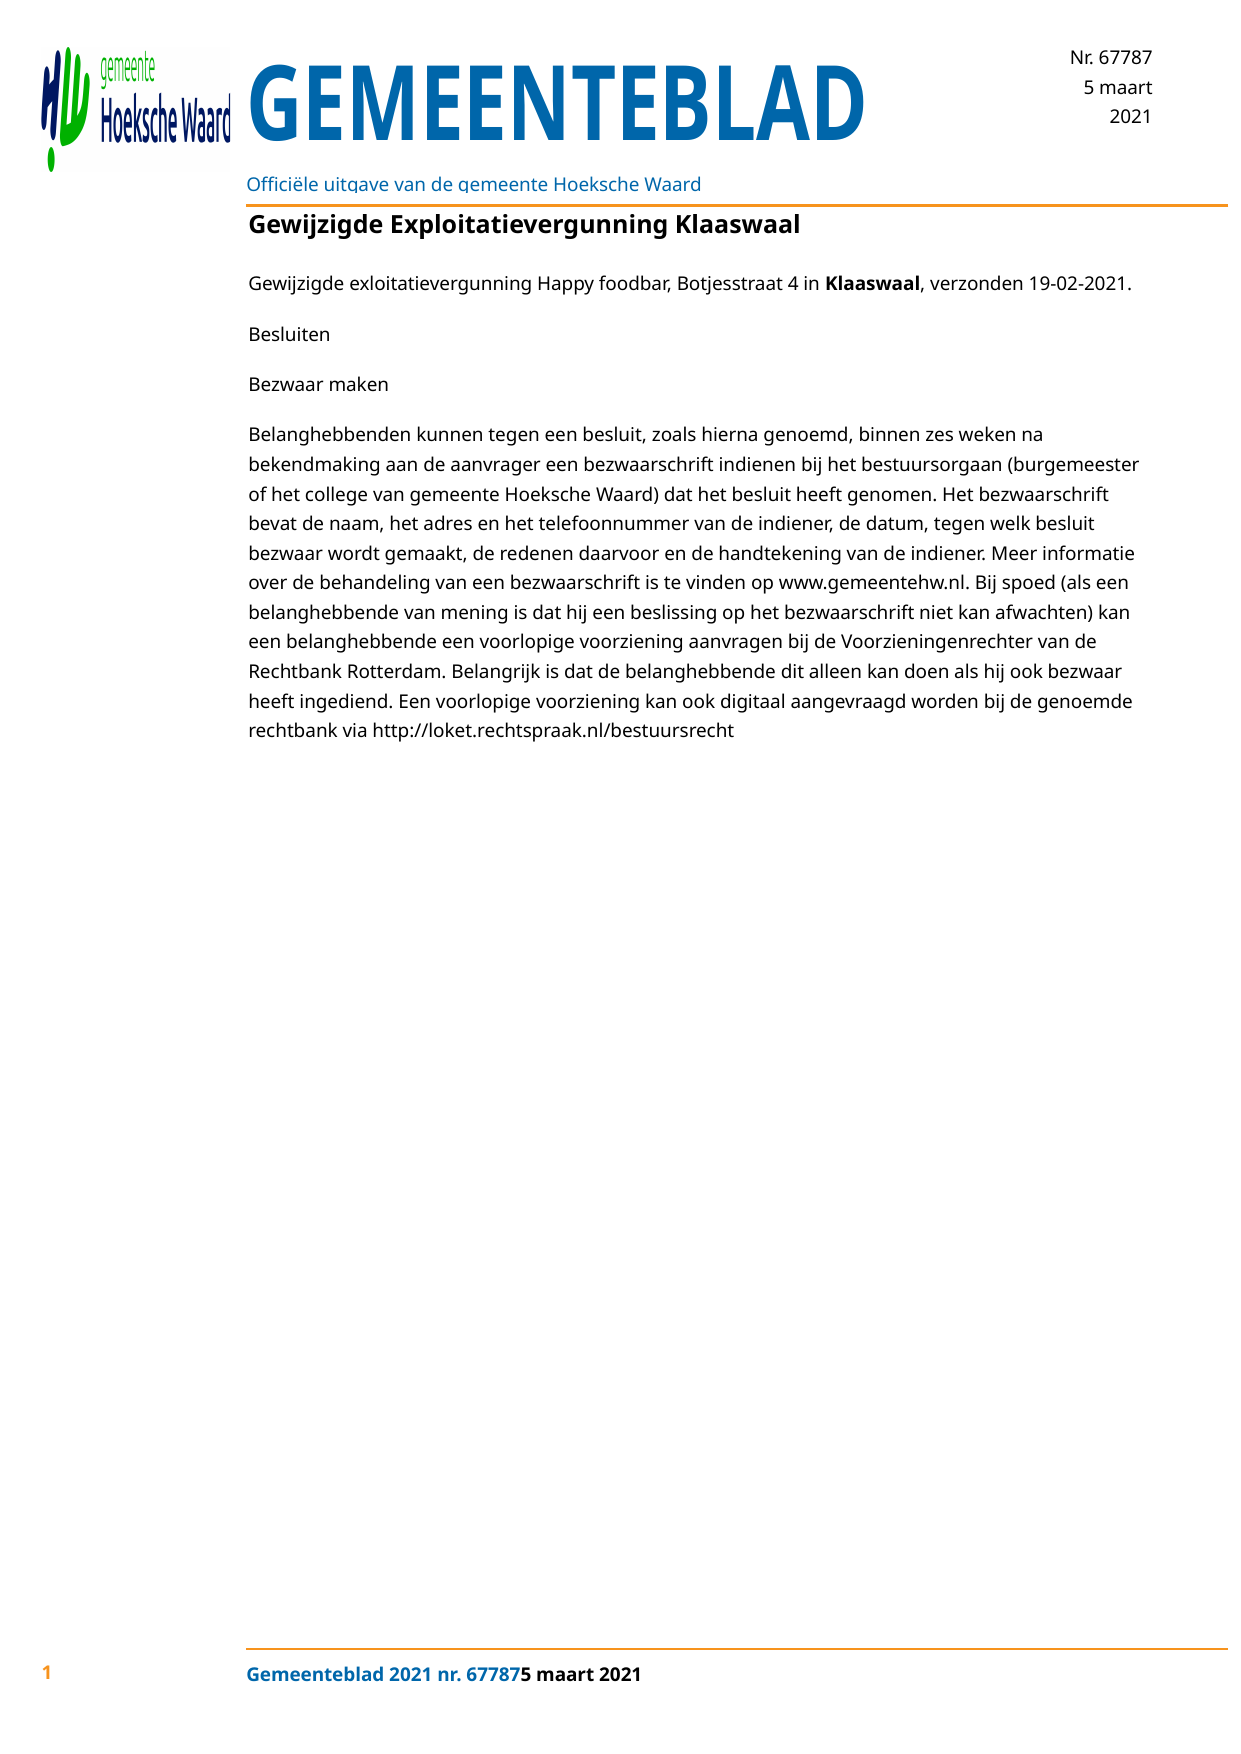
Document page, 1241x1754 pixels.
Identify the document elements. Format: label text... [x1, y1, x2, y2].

text Bezwaar maken [248, 371, 1152, 397]
text Gewijzigde exloitatievergunning Happy foodbar, Botjesstraat 4 in Klaaswaal, verzonden 19-02-2021. [248, 270, 1152, 296]
picture [41, 47, 231, 172]
text Gewijzigde Exploitatievergunning Klaaswaal [248, 207, 1152, 241]
text Belanghebbenden kunnen tegen een besluit, zoals hierna genoemd, binnen zes weken na bekendmaking aan de aanvrager een bezwaarschrift indienen bij het bestuursorgaan (burgemeester of het college van gemeente Hoeksche Waard) dat het besluit heeft genomen. Het bezwaarschrift bevat de naam, het adres en het telefoonnummer van de indiener, de datum, tegen welk besluit bezwaar wordt gemaakt, de redenen daarvoor en de handtekening van de indiener. Meer informatie over de behandeling van een bezwaarschrift is te vinden op www.gemeentehw.nl. Bij spoed (als een belanghebbende van mening is dat hij een beslissing op het bezwaarschrift niet kan afwachten) kan een belanghebbende een voorlopige voorziening aanvragen bij de Voorzieningenrechter van de Rechtbank Rotterdam. Belangrijk is dat de belanghebbende dit alleen kan doen als hij ook bezwaar heeft ingediend. Een voorlopige voorziening kan ook digitaal aangevraagd worden bij de genoemde rechtbank via http://loket.rechtspraak.nl/bestuursrecht [248, 422, 1152, 743]
text Besluiten [248, 321, 1152, 346]
